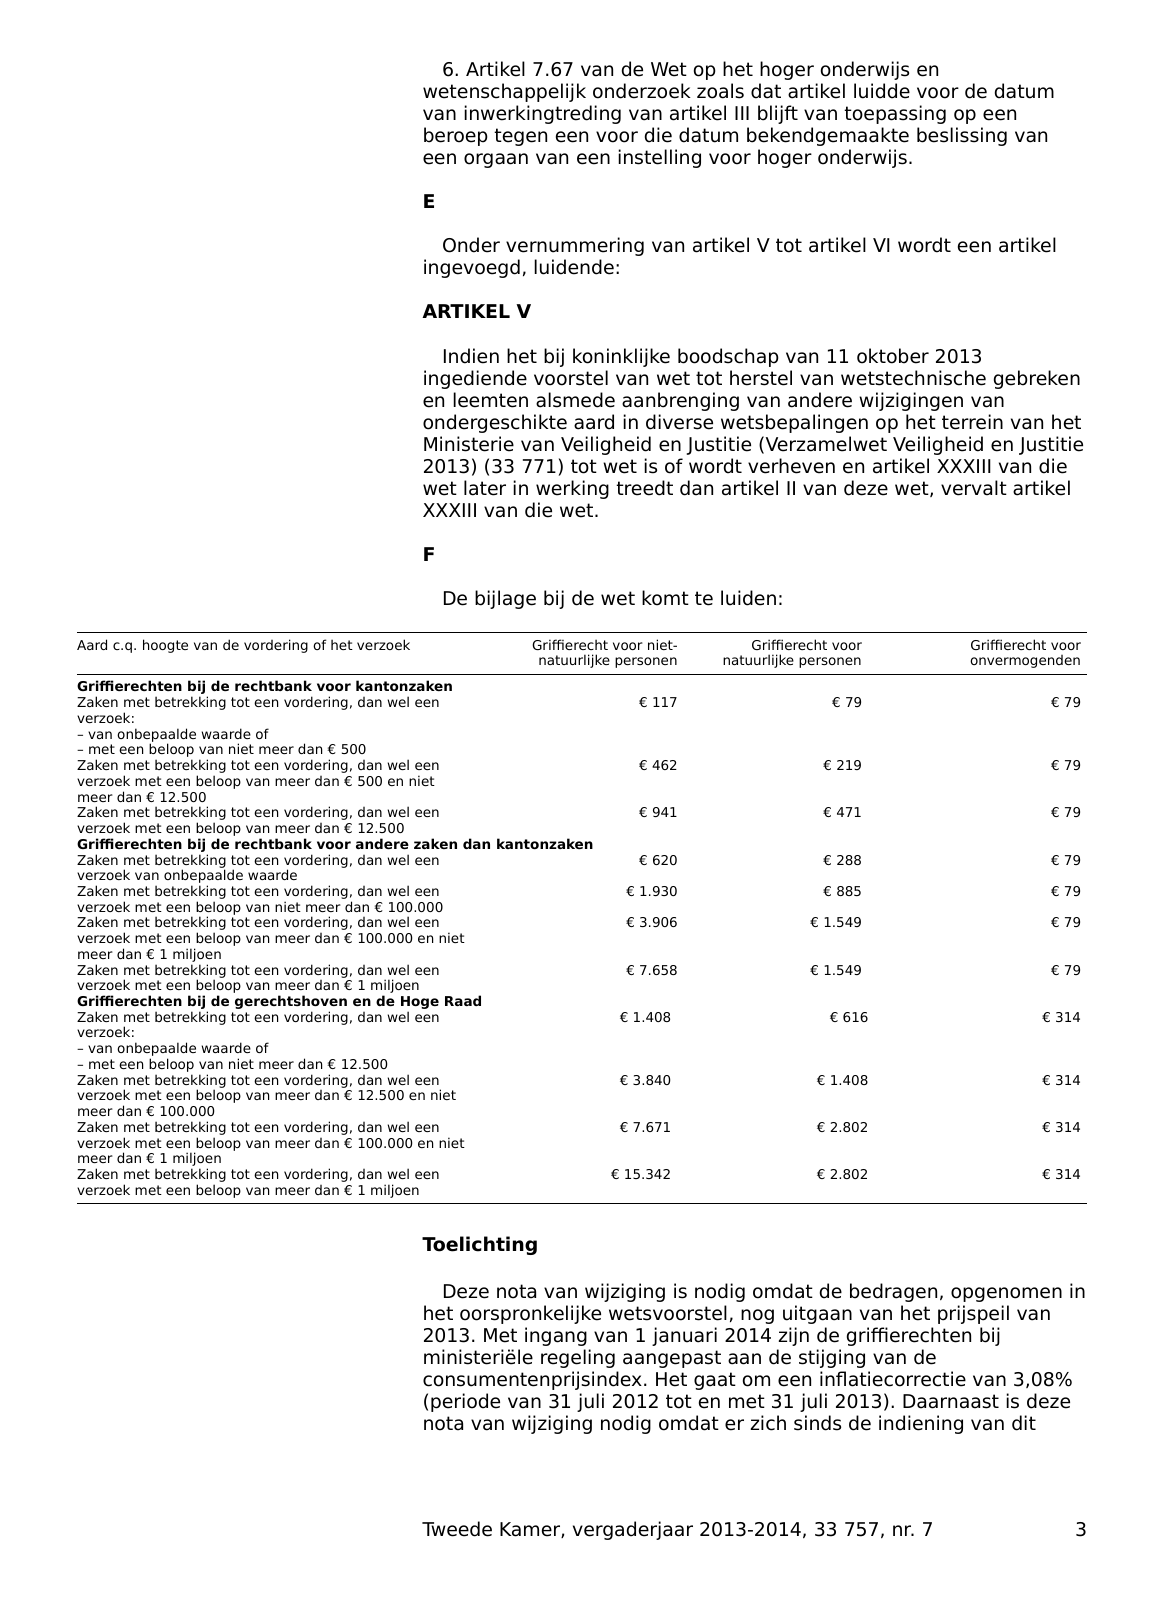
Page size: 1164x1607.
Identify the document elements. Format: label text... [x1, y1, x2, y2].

table_cell Zaken met betrekking tot een vordering, dan wel een verzoek met een beloop van meer dan € 1 miljoen [77, 1167, 480, 1203]
table_cell € 79 [868, 963, 1087, 994]
table_cell € 15.342 [480, 1167, 677, 1203]
table_cell € 1.549 [684, 915, 868, 962]
table_cell € 288 [684, 852, 868, 884]
table_cell € 314 [874, 1010, 1087, 1072]
table_header Aard c.q. hoogte van de vordering of het verzoek [77, 633, 473, 673]
table_cell € 7.671 [480, 1120, 677, 1167]
table_cell € 471 [684, 805, 868, 837]
table_cell € 79 [868, 805, 1087, 837]
subtitle F [422, 544, 1087, 566]
table_cell € 1.930 [473, 884, 683, 915]
table_cell € 79 [868, 915, 1087, 962]
table_cell Zaken met betrekking tot een vordering, dan wel een verzoek met een beloop van meer dan € 1 miljoen [77, 963, 473, 994]
table_cell € 117 [473, 695, 683, 758]
table_cell € 885 [684, 884, 868, 915]
table_cell Zaken met betrekking tot een vordering, dan wel een verzoek met een beloop van meer dan € 100.000 en niet meer dan € 1 miljoen [77, 915, 473, 962]
table_cell Zaken met betrekking tot een vordering, dan wel een verzoek met een beloop van niet meer dan € 100.000 [77, 884, 473, 915]
table_cell € 2.802 [677, 1120, 874, 1167]
table_cell € 79 [684, 695, 868, 758]
table_cell € 1.549 [684, 963, 868, 994]
table_cell Griffierechten bij de rechtbank voor andere zaken dan kantonzaken [77, 837, 1087, 852]
table_cell Zaken met betrekking tot een vordering, dan wel een verzoek met een beloop van meer dan € 100.000 en niet meer dan € 1 miljoen [77, 1120, 480, 1167]
table_cell € 620 [473, 852, 683, 884]
table_cell € 314 [874, 1120, 1087, 1167]
table_cell € 79 [868, 852, 1087, 884]
table_header Griffierecht voor onvermogenden [868, 633, 1087, 673]
table_cell Griffierechten bij de rechtbank voor kantonzaken [77, 675, 1087, 695]
table_cell € 616 [677, 1010, 874, 1072]
table_cell Zaken met betrekking tot een vordering, dan wel een verzoek met een beloop van meer dan € 500 en niet meer dan € 12.500 [77, 758, 473, 805]
table_cell Zaken met betrekking tot een vordering, dan wel een verzoek met een beloop van meer dan € 12.500 [77, 805, 473, 837]
table_cell Zaken met betrekking tot een vordering, dan wel een verzoek: – van onbepaalde waarde of – met een beloop van niet meer dan € 500 [77, 695, 473, 758]
table_cell Zaken met betrekking tot een vordering, dan wel een verzoek: – van onbepaalde waarde of – met een beloop van niet meer dan € 12.500 [77, 1010, 480, 1072]
subtitle Toelichting [422, 1234, 1087, 1256]
table_cell € 941 [473, 805, 683, 837]
text De bijlage bij de wet komt te luiden: [422, 588, 1087, 610]
table_cell Zaken met betrekking tot een vordering, dan wel een verzoek van onbepaalde waarde [77, 852, 473, 884]
text Indien het bij koninklijke boodschap van 11 oktober 2013 ingediende voorstel van wet tot herstel van wetstechnische gebreken en leemten alsmede aanbrenging van andere wijzigingen van ondergeschikte aard in diverse wetsbepalingen op het terrein van het Ministerie van Veiligheid en Justitie (Verzamelwet Veiligheid en Justitie 2013) (33 771) tot wet is of wordt verheven en artikel XXXIII van die wet later in werking treedt dan artikel II van deze wet, vervalt artikel XXXIII van die wet. [422, 346, 1087, 521]
table_cell € 3.840 [480, 1073, 677, 1120]
table_cell € 462 [473, 758, 683, 805]
text Deze nota van wijziging is nodig omdat de bedragen, opgenomen in het oorspronkelijke wetsvoorstel, nog uitgaan van het prijspeil van 2013. Met ingang van 1 januari 2014 zijn de griffierechten bij ministeriële regeling aangepast aan de stijging van de consumentenprijsindex. Het gaat om een inflatiecorrectie van 3,08% (periode van 31 juli 2012 tot en met 31 juli 2013). Daarnaast is deze nota van wijziging nodig omdat er zich sinds de indiening van dit [422, 1281, 1087, 1435]
table_cell € 2.802 [677, 1167, 874, 1203]
subtitle E [422, 191, 1087, 213]
table_cell € 79 [868, 884, 1087, 915]
table_cell Griffierechten bij de gerechtshoven en de Hoge Raad [77, 994, 1087, 1009]
text Onder vernummering van artikel V tot artikel VI wordt een artikel ingevoegd, luidende: [422, 235, 1087, 279]
table_cell Zaken met betrekking tot een vordering, dan wel een verzoek met een beloop van meer dan € 12.500 en niet meer dan € 100.000 [77, 1073, 480, 1120]
table_header Griffierecht voor natuurlijke personen [684, 633, 868, 673]
text 6. Artikel 7.67 van de Wet op het hoger onderwijs en wetenschappelijk onderzoek zoals dat artikel luidde voor de datum van inwerkingtreding van artikel III blijft van toepassing op een beroep tegen een voor die datum bekendgemaakte beslissing van een orgaan van een instelling voor hoger onderwijs. [422, 59, 1087, 169]
table_cell € 7.658 [473, 963, 683, 994]
table_cell € 1.408 [677, 1073, 874, 1120]
table_cell € 1.408 [480, 1010, 677, 1072]
table_header Griffierecht voor niet-natuurlijke personen [473, 633, 683, 673]
table_cell € 314 [874, 1167, 1087, 1203]
subtitle ARTIKEL V [422, 301, 1087, 323]
table_cell € 79 [868, 758, 1087, 805]
table_cell € 79 [868, 695, 1087, 758]
table_cell € 3.906 [473, 915, 683, 962]
table_cell € 219 [684, 758, 868, 805]
table_cell € 314 [874, 1073, 1087, 1120]
